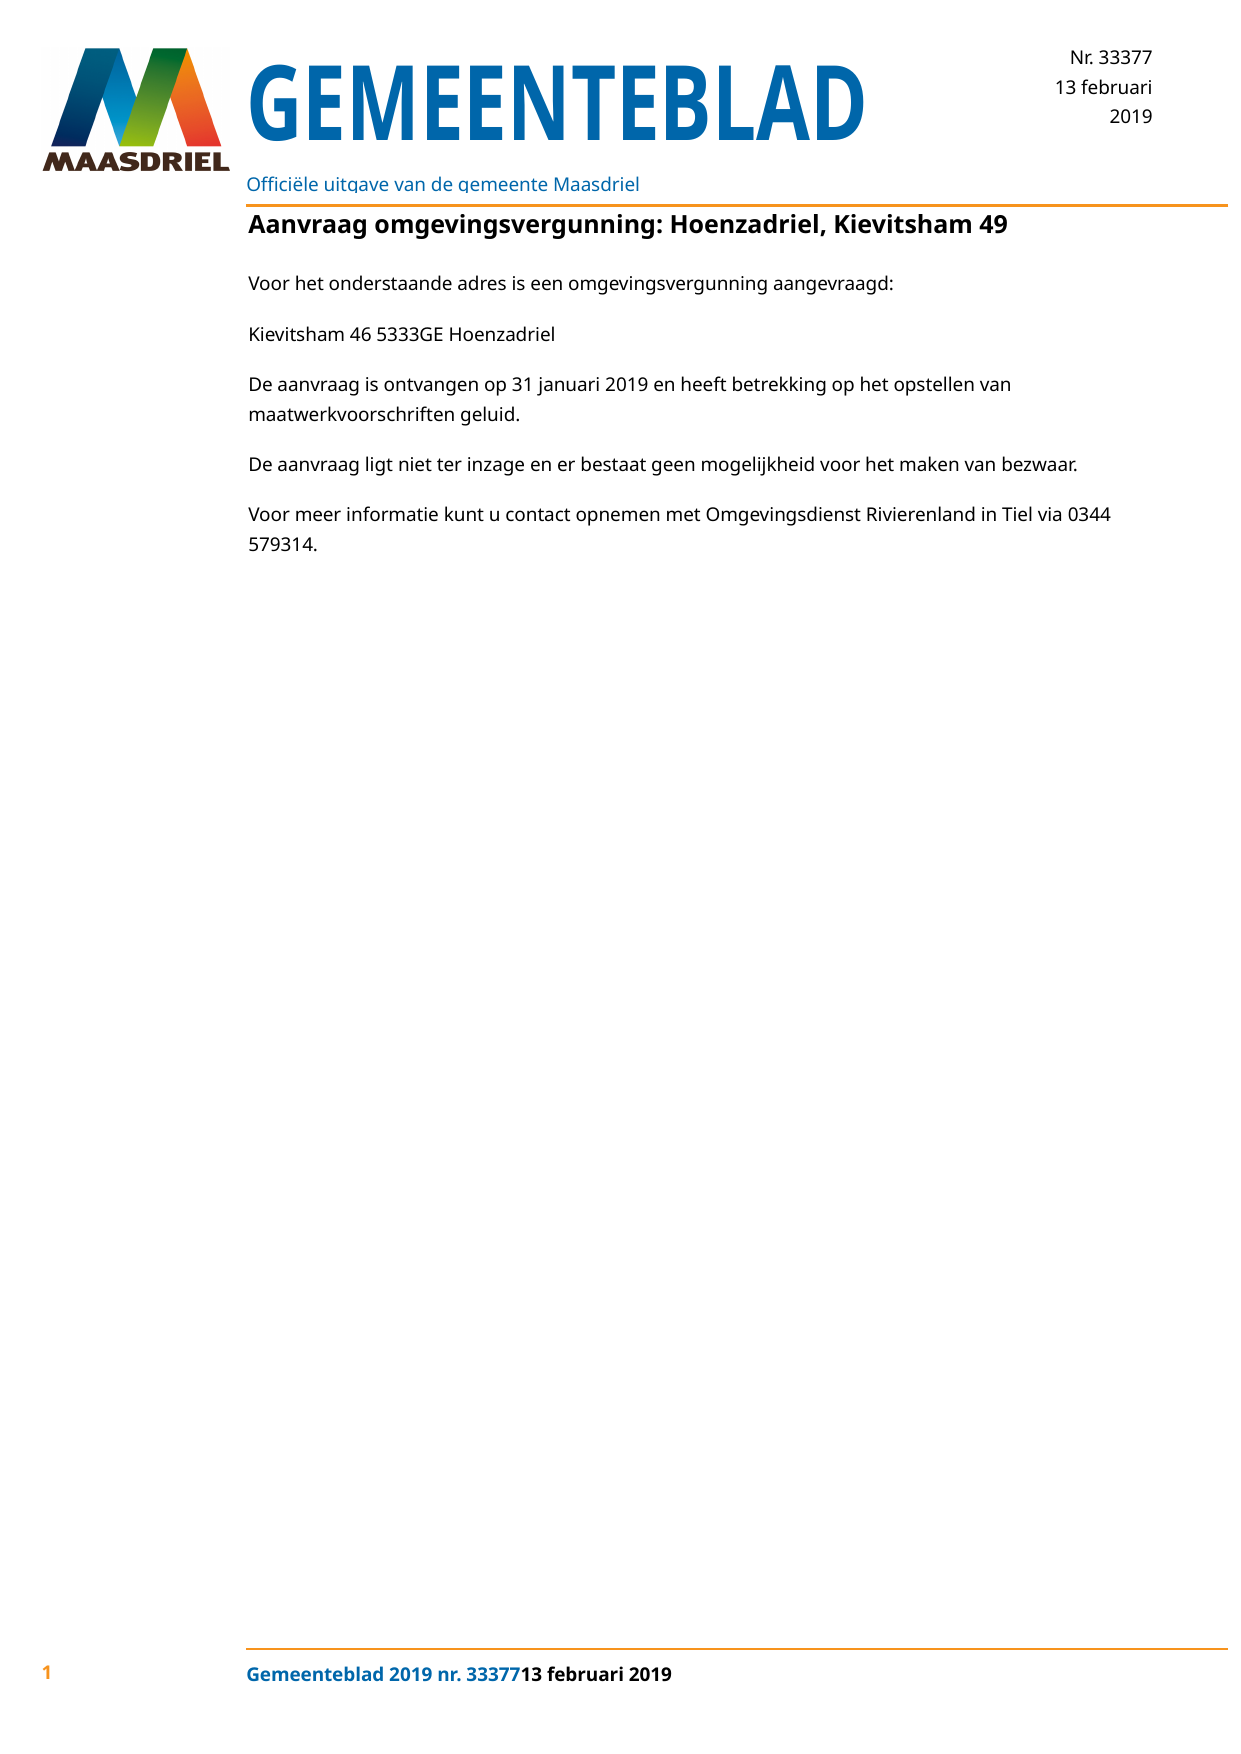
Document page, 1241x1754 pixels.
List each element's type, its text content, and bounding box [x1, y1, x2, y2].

text Voor meer informatie kunt u contact opnemen met Omgevingsdienst Rivierenland in Tiel via 0344 579314. [248, 502, 1152, 557]
text Aanvraag omgevingsvergunning: Hoenzadriel, Kievitsham 49 [248, 207, 1152, 241]
text Kievitsham 46 5333GE Hoenzadriel [248, 321, 1152, 346]
text De aanvraag is ontvangen op 31 januari 2019 en heeft betrekking op het opstellen van maatwerkvoorschriften geluid. [248, 371, 1152, 426]
text De aanvraag ligt niet ter inzage en er bestaat geen mogelijkheid voor het maken van bezwaar. [248, 451, 1152, 477]
text Voor het onderstaande adres is een omgevingsvergunning aangevraagd: [248, 270, 1152, 296]
picture [41, 47, 231, 172]
